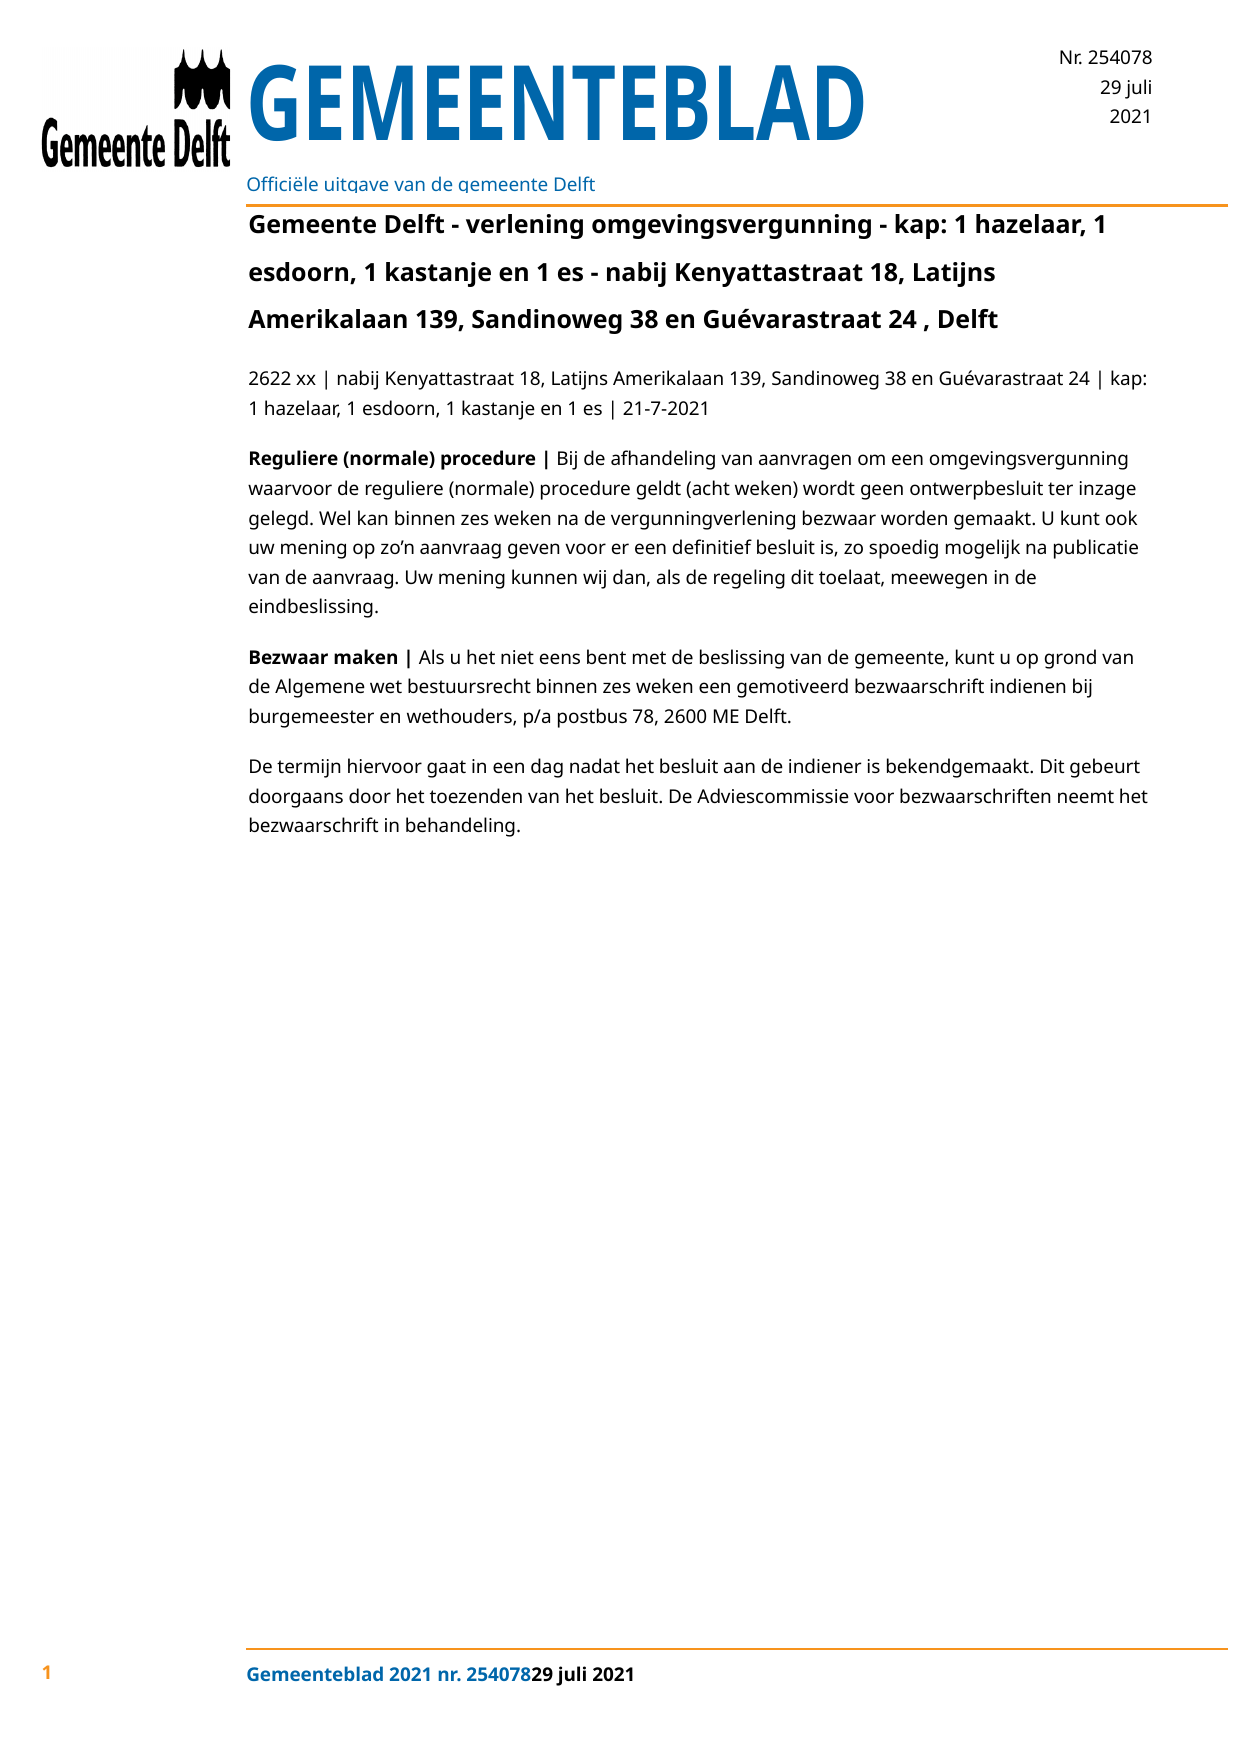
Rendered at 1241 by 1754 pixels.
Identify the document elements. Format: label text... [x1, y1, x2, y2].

text De termijn hiervoor gaat in een dag nadat het besluit aan de indiener is bekendgemaakt. Dit gebeurt doorgaans door het toezenden van het besluit. De Adviescommissie voor bezwaarschriften neemt het bezwaarschrift in behandeling. [248, 753, 1152, 838]
picture [41, 47, 231, 172]
text Reguliere (normale) procedure | Bij de afhandeling van aanvragen om een omgevingsvergunning waarvoor de reguliere (normale) procedure geldt (acht weken) wordt geen ontwerpbesluit ter inzage gelegd. Wel kan binnen zes weken na de vergunningverlening bezwaar worden gemaakt. U kunt ook uw mening op zo’n aanvraag geven voor er een definitief besluit is, zo spoedig mogelijk na publicatie van de aanvraag. Uw mening kunnen wij dan, als de regeling dit toelaat, meewegen in de eindbeslissing. [248, 446, 1152, 619]
text Gemeente Delft - verlening omgevingsvergunning - kap: 1 hazelaar, 1 esdoorn, 1 kastanje en 1 es - nabij Kenyattastraat 18, Latijns Amerikalaan 139, Sandinoweg 38 en Guévarastraat 24 , Delft [248, 207, 1152, 336]
text 2622 xx | nabij Kenyattastraat 18, Latijns Amerikalaan 139, Sandinoweg 38 en Guévarastraat 24 | kap: 1 hazelaar, 1 esdoorn, 1 kastanje en 1 es | 21-7-2021 [248, 366, 1152, 421]
text Bezwaar maken | Als u het niet eens bent met de beslissing van de gemeente, kunt u op grond van de Algemene wet bestuursrecht binnen zes weken een gemotiveerd bezwaarschrift indienen bij burgemeester en wethouders, p/a postbus 78, 2600 ME Delft. [248, 644, 1152, 729]
